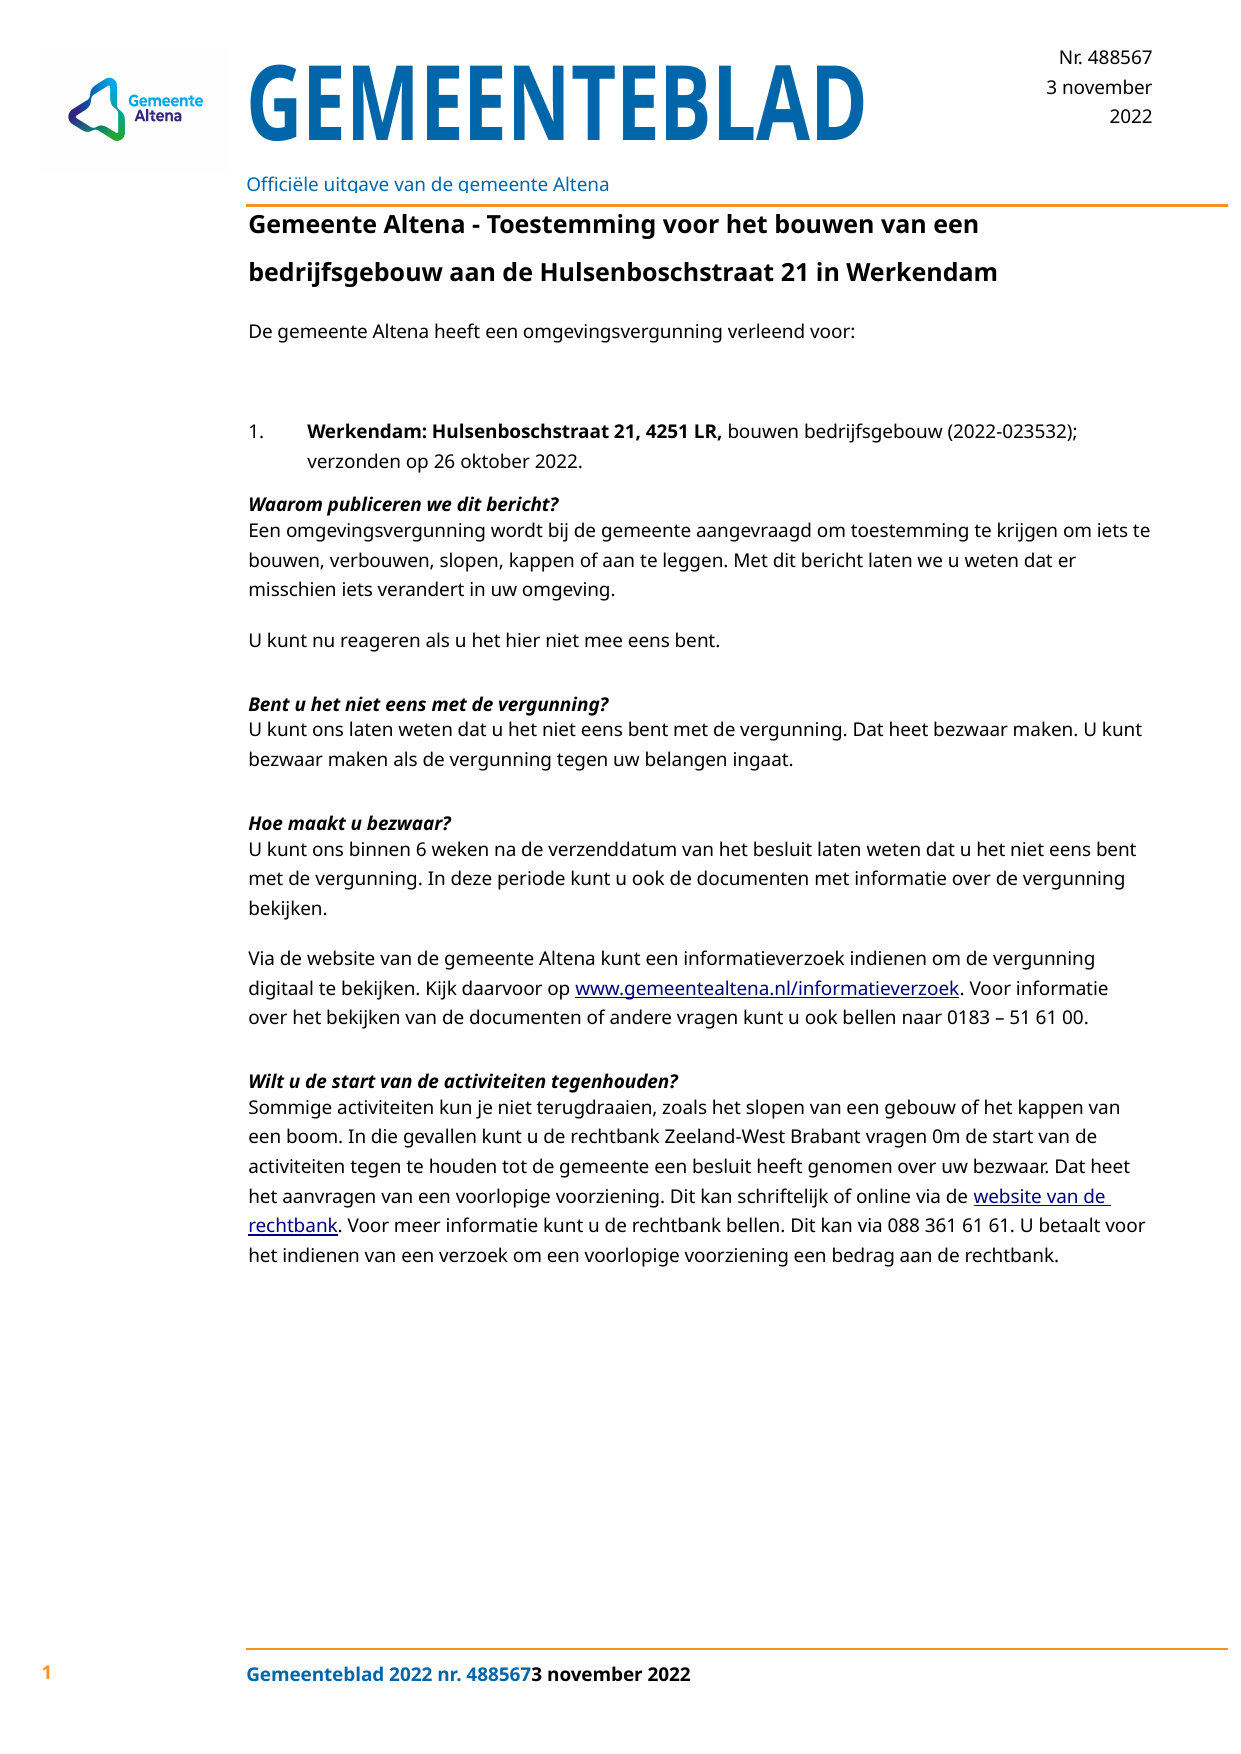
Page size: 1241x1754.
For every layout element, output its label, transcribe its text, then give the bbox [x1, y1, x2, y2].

text Waarom publiceren we dit bericht? [248, 491, 1152, 517]
text Gemeente Altena - Toestemming voor het bouwen van een bedrijfsgebouw aan de Hulsenboschstraat 21 in Werkendam [248, 207, 1152, 288]
text U kunt ons laten weten dat u het niet eens bent met de vergunning. Dat heet bezwaar maken. U kunt bezwaar maken als de vergunning tegen uw belangen ingaat. [248, 716, 1152, 772]
text De gemeente Altena heeft een omgevingsvergunning verleend voor: [248, 318, 1152, 344]
text Wilt u de start van de activiteiten tegenhouden? [248, 1068, 1152, 1094]
text U kunt nu reageren als u het hier niet mee eens bent. [248, 627, 1152, 652]
text U kunt ons binnen 6 weken na de verzenddatum van het besluit laten weten dat u het niet eens bent met de vergunning. In deze periode kunt u ook de documenten met informatie over de vergunning bekijken. [248, 836, 1152, 921]
text Via de website van de gemeente Altena kunt een informatieverzoek indienen om de vergunning digitaal te bekijken. Kijk daarvoor op www.gemeentealtena.nl/informatieverzoek. Voor informatie over het bekijken van de documenten of andere vragen kunt u ook bellen naar 0183 – 51 61 00. [248, 945, 1152, 1030]
text Bent u het niet eens met de vergunning? [248, 691, 1152, 716]
picture [41, 47, 231, 172]
text Sommige activiteiten kun je niet terugdraaien, zoals het slopen van een gebouw of het kappen van een boom. In die gevallen kunt u de rechtbank Zeeland-West Brabant vragen 0m de start van de activiteiten tegen te houden tot de gemeente een besluit heeft genomen over uw bezwaar. Dat heet het aanvragen van een voorlopige voorziening. Dit kan schriftelijk of online via de website van de rechtbank. Voor meer informatie kunt u de rechtbank bellen. Dit kan via 088 361 61 61. U betaalt voor het indienen van een verzoek om een voorlopige voorziening een bedrag aan de rechtbank. [248, 1094, 1152, 1268]
text Hoe maakt u bezwaar? [248, 810, 1152, 836]
list Werkendam: Hulsenboschstraat 21, 4251 LR, bouwen bedrijfsgebouw (2022-023532); verzonden op 26 oktober 2022. [248, 419, 1152, 474]
text Een omgevingsvergunning wordt bij de gemeente aangevraagd om toestemming te krijgen om iets te bouwen, verbouwen, slopen, kappen of aan te leggen. Met dit bericht laten we u weten dat er misschien iets verandert in uw omgeving. [248, 517, 1152, 602]
